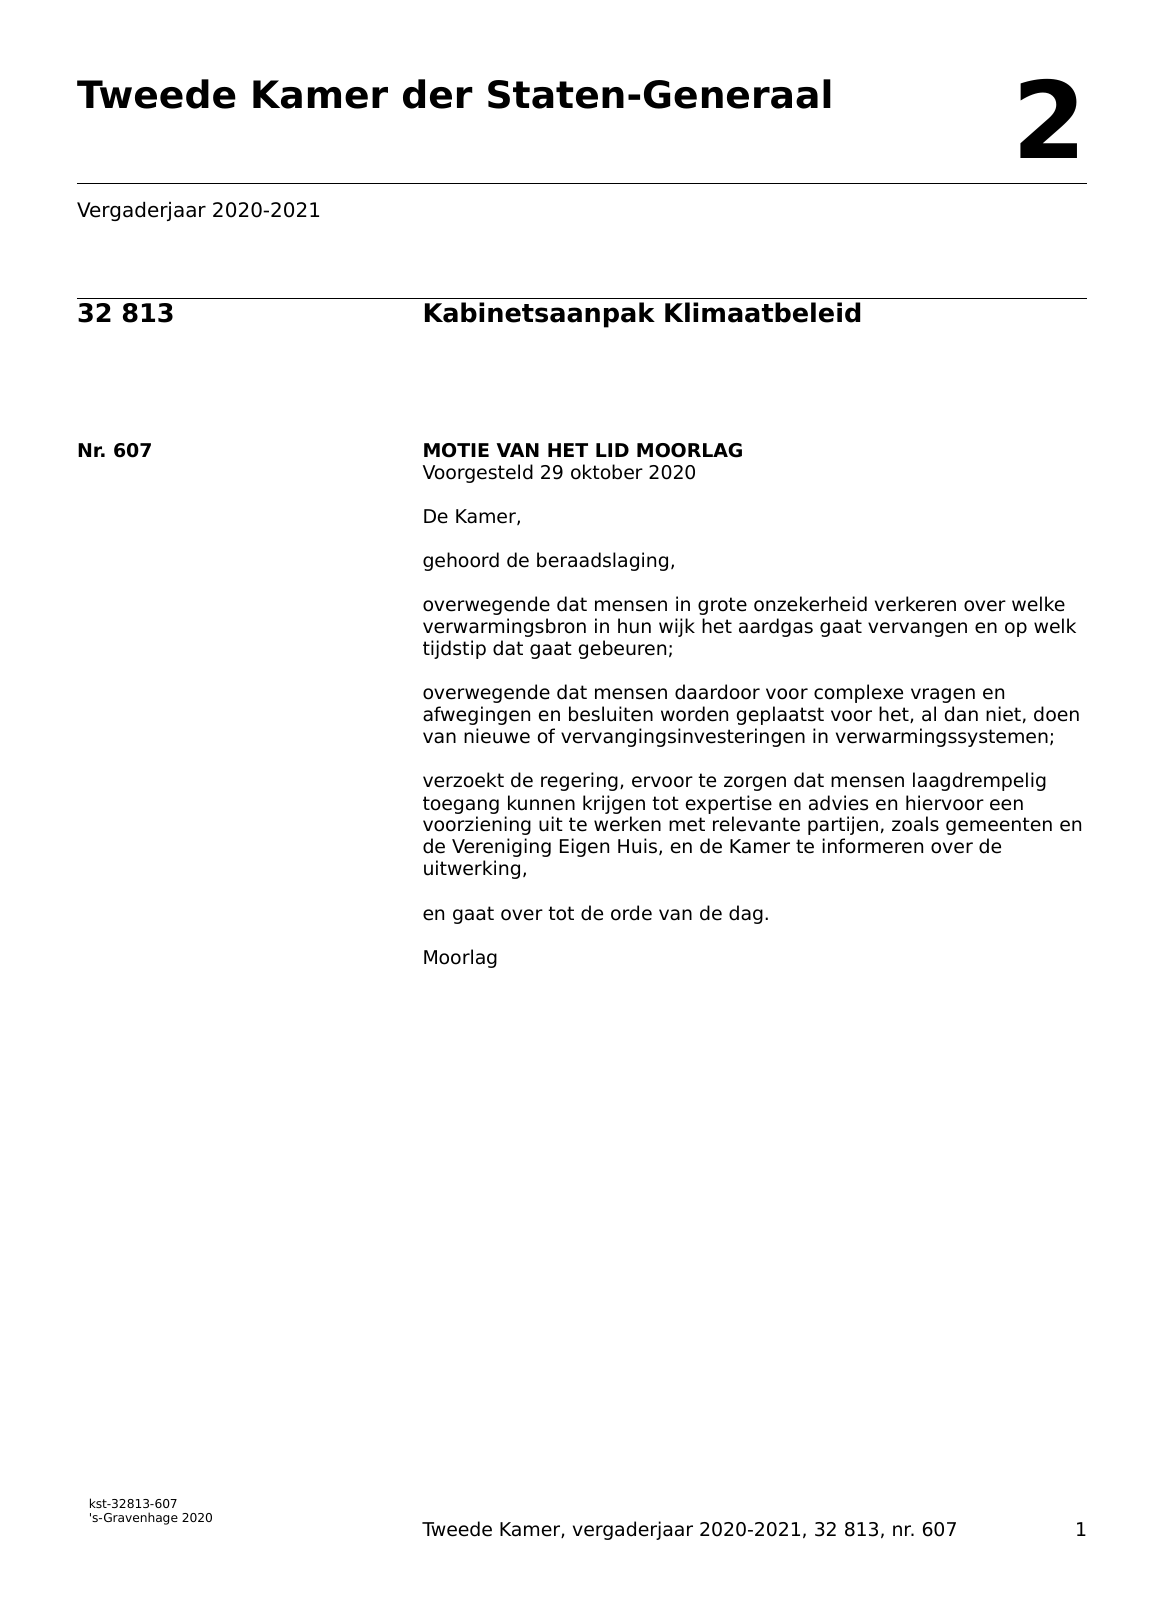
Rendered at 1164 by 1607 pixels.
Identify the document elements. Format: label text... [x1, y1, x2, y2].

subtitle Nr. 607 MOTIE VAN HET LID MOORLAG [77, 440, 1087, 462]
text gehoord de beraadslaging, [422, 550, 1087, 572]
text Voorgesteld 29 oktober 2020 [422, 462, 1087, 484]
table_cell Vergaderjaar 2020-2021 [77, 184, 1087, 298]
text 's-Gravenhage 2020 [88, 1511, 323, 1525]
text kst-32813-607 [88, 1497, 323, 1511]
text verzoekt de regering, ervoor te zorgen dat mensen laagdrempelig toegang kunnen krijgen tot expertise en advies en hiervoor een voorziening uit te werken met relevante partijen, zoals gemeenten en de Vereniging Eigen Huis, en de Kamer te informeren over de uitwerking, [422, 770, 1087, 880]
table_header Tweede Kamer der Staten-Generaal [77, 59, 886, 183]
text Moorlag [422, 947, 1087, 969]
table_header 2 [886, 59, 1087, 183]
text en gaat over tot de orde van de dag. [422, 902, 1087, 924]
text overwegende dat mensen in grote onzekerheid verkeren over welke verwarmingsbron in hun wijk het aardgas gaat vervangen en op welk tijdstip dat gaat gebeuren; [422, 594, 1087, 660]
subtitle 32 813 Kabinetsaanpak Klimaatbeleid [77, 299, 1087, 329]
text overwegende dat mensen daardoor voor complexe vragen en afwegingen en besluiten worden geplaatst voor het, al dan niet, doen van nieuwe of vervangingsinvesteringen in verwarmingssystemen; [422, 682, 1087, 748]
text De Kamer, [422, 506, 1087, 528]
